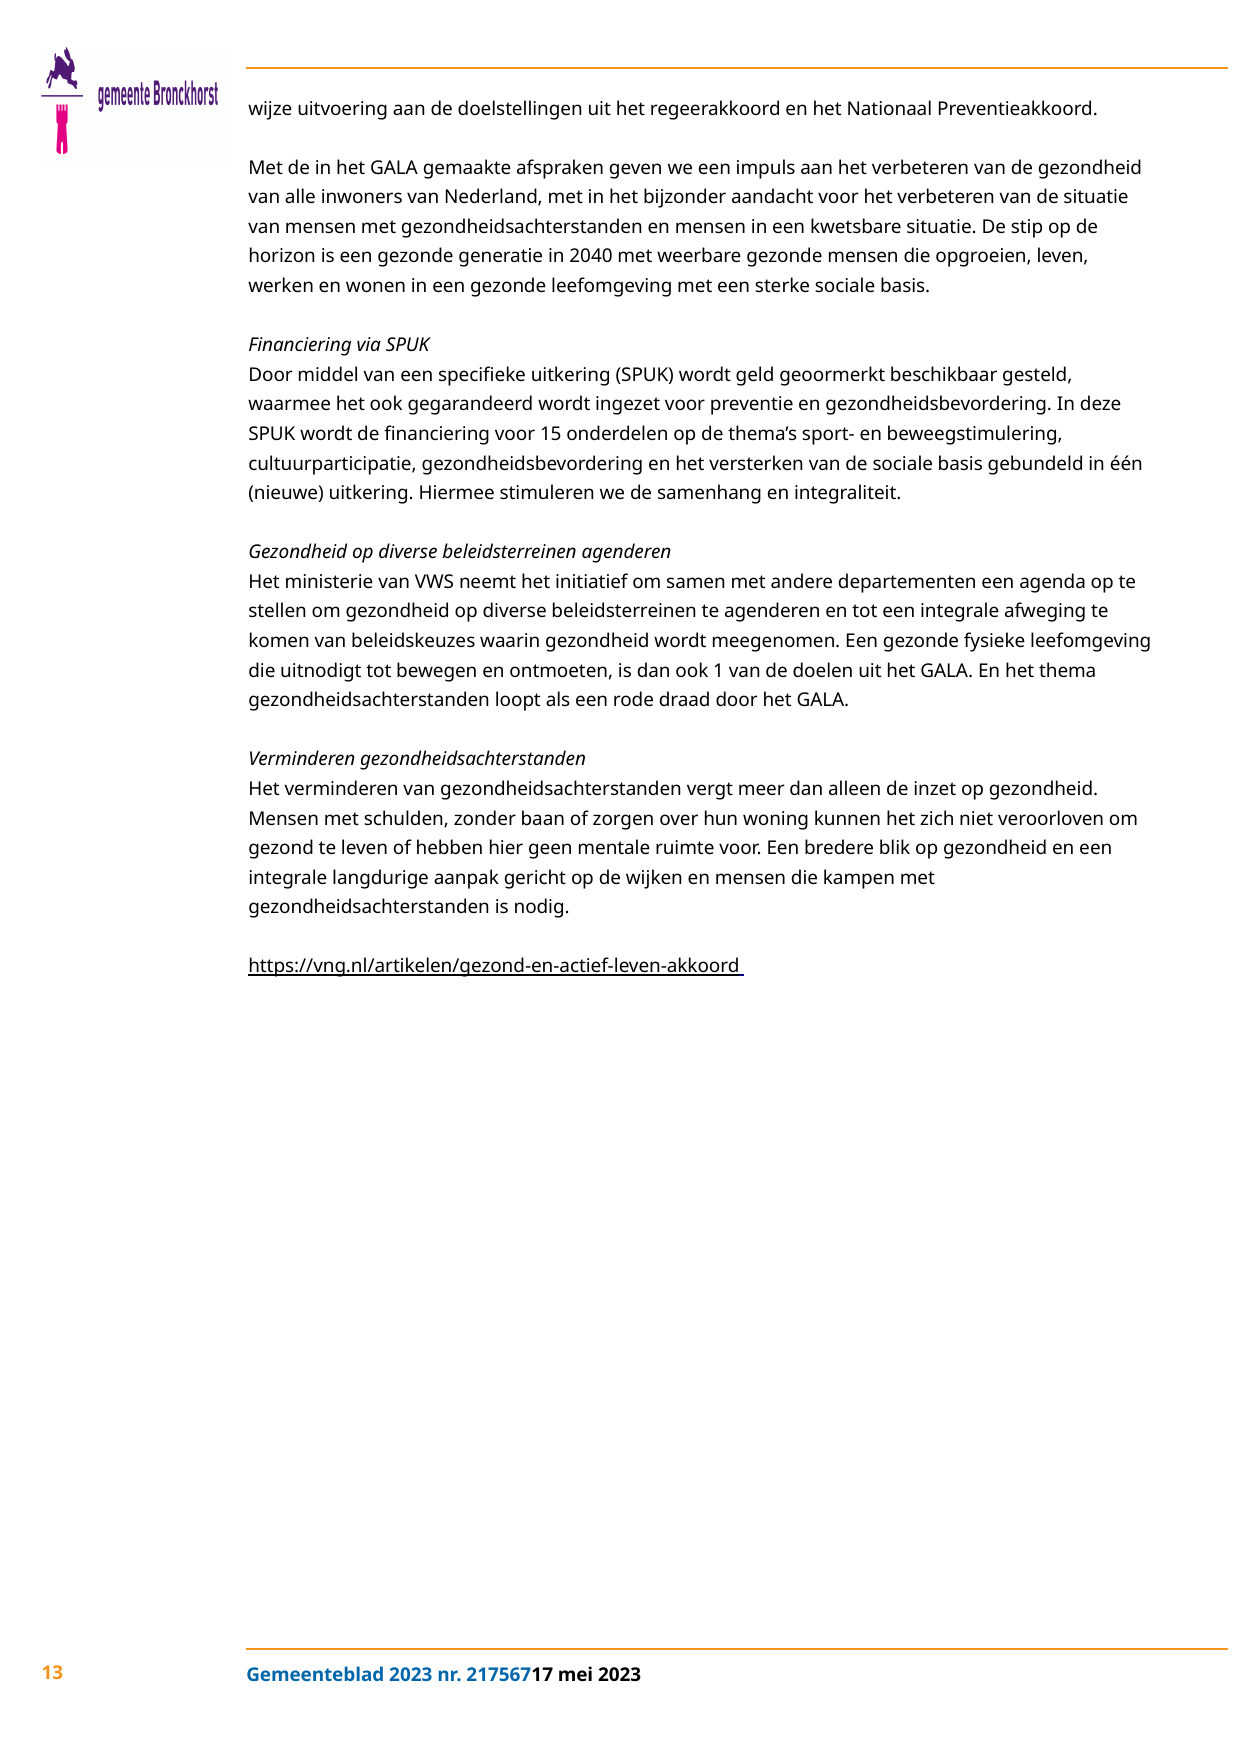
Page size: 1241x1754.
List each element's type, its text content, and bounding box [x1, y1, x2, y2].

text wijze uitvoering aan de doelstellingen uit het regeerakkoord en het Nationaal Preventieakkoord. [248, 95, 1152, 121]
text https://vng.nl/artikelen/gezond-en-actief-leven-akkoord [248, 953, 1152, 978]
text Het ministerie van VWS neemt het initiatief om samen met andere departementen een agenda op te stellen om gezondheid op diverse beleidsterreinen te agenderen en tot een integrale afweging te komen van beleidskeuzes waarin gezondheid wordt meegenomen. Een gezonde fysieke leefomgeving die uitnodigt tot bewegen en ontmoeten, is dan ook 1 van de doelen uit het GALA. En het thema gezondheidsachterstanden loopt als een rode draad door het GALA. [248, 568, 1152, 712]
text Verminderen gezondheidsachterstanden [248, 746, 1152, 771]
text Door middel van een specifieke uitkering (SPUK) wordt geld geoormerkt beschikbaar gesteld, waarmee het ook gegarandeerd wordt ingezet voor preventie en gezondheidsbevordering. In deze SPUK wordt de financiering voor 15 onderdelen op de thema’s sport- en beweegstimulering, cultuurparticipatie, gezondheidsbevordering en het versterken van de sociale basis gebundeld in één (nieuwe) uitkering. Hiermee stimuleren we de samenhang en integraliteit. [248, 361, 1152, 505]
text Financiering via SPUK [248, 331, 1152, 357]
text Gezondheid op diverse beleidsterreinen agenderen [248, 538, 1152, 564]
text Met de in het GALA gemaakte afspraken geven we een impuls aan het verbeteren van de gezondheid van alle inwoners van Nederland, met in het bijzonder aandacht voor het verbeteren van de situatie van mensen met gezondheidsachterstanden en mensen in een kwetsbare situatie. De stip op de horizon is een gezonde generatie in 2040 met weerbare gezonde mensen die opgroeien, leven, werken en wonen in een gezonde leefomgeving met een sterke sociale basis. [248, 154, 1152, 298]
text Het verminderen van gezondheidsachterstanden vergt meer dan alleen de inzet op gezondheid. Mensen met schulden, zonder baan of zorgen over hun woning kunnen het zich niet veroorloven om gezond te leven of hebben hier geen mentale ruimte voor. Een bredere blik op gezondheid en een integrale langdurige aanpak gericht op de wijken en mensen die kampen met gezondheidsachterstanden is nodig. [248, 775, 1152, 919]
picture [41, 47, 231, 172]
